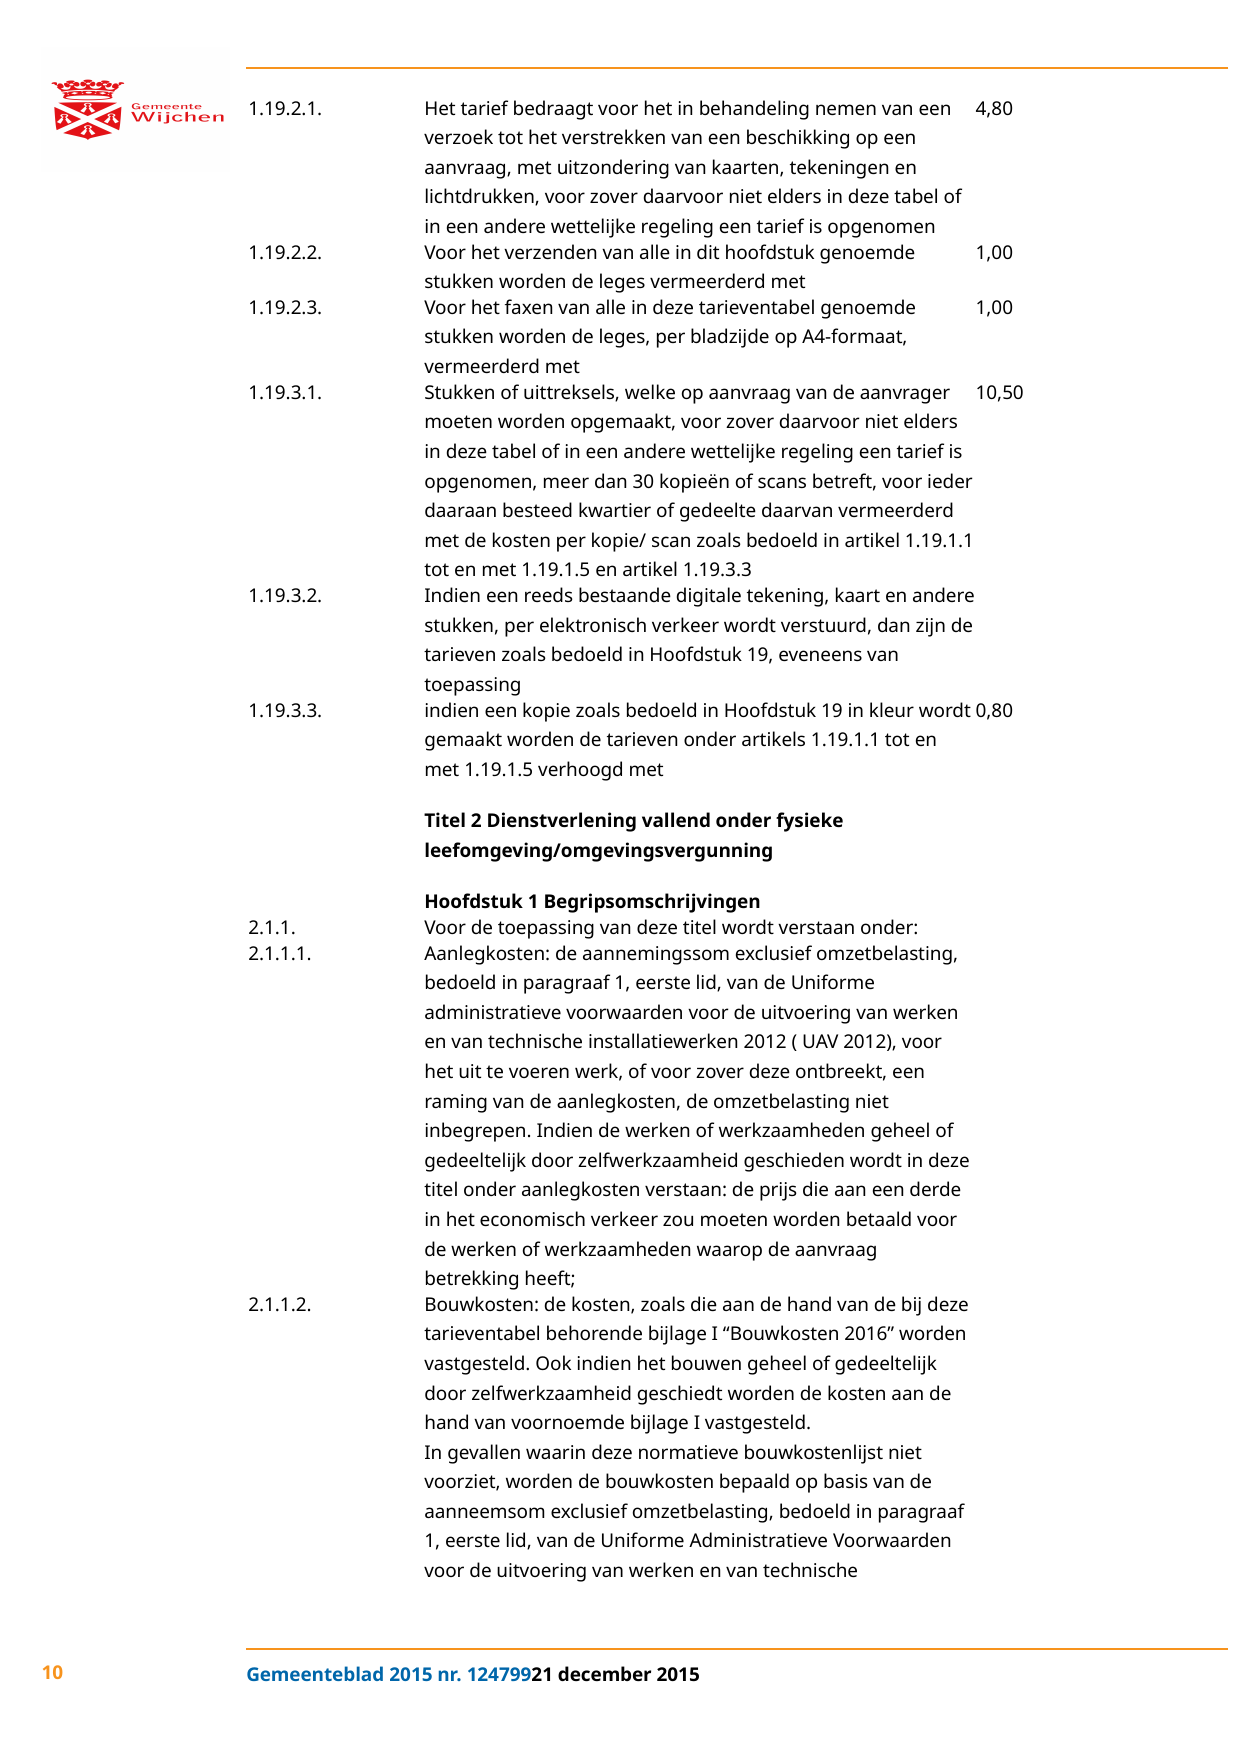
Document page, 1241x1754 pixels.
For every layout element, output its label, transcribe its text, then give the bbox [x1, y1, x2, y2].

table_cell 1.19.3.3. [248, 697, 424, 782]
table_cell 2.1.1.1. [248, 940, 424, 1291]
table_cell 1.19.3.2. [248, 582, 424, 697]
table_cell 1.19.2.3. [248, 294, 424, 379]
table_cell Indien een reeds bestaande digitale tekening, kaart en andere stukken, per elektronisch verkeer wordt verstuurd, dan zijn de tarieven zoals bedoeld in Hoofdstuk 19, eveneens van toepassing [424, 582, 975, 697]
table_cell Voor het verzenden van alle in dit hoofdstuk genoemde stukken worden de leges vermeerderd met [424, 239, 975, 294]
table_cell 1,00 [975, 239, 1152, 294]
table_cell Hoofdstuk 1 Begripsomschrijvingen [424, 889, 975, 914]
table_cell 0,80 [975, 697, 1152, 782]
table_cell 2.1.1. [248, 914, 424, 940]
table_cell 1.19.2.1. [248, 95, 424, 239]
table_cell [975, 582, 1152, 697]
table_cell 4,80 [975, 95, 1152, 239]
table_cell [248, 782, 424, 807]
table_cell Het tarief bedraagt voor het in behandeling nemen van een verzoek tot het verstrekken van een beschikking op een aanvraag, met uitzondering van kaarten, tekeningen en lichtdrukken, voor zover daarvoor niet elders in deze tabel of in een andere wettelijke regeling een tarief is opgenomen [424, 95, 975, 239]
table_cell Bouwkosten: de kosten, zoals die aan de hand van de bij deze tarieventabel behorende bijlage I “Bouwkosten 2016” worden vastgesteld. Ook indien het bouwen geheel of gedeeltelijk door zelfwerkzaamheid geschiedt worden de kosten aan de hand van voornoemde bijlage I vastgesteld. In gevallen waarin deze normatieve bouwkostenlijst niet voorziet, worden de bouwkosten bepaald op basis van de aanneemsom exclusief omzetbelasting, bedoeld in paragraaf 1, eerste lid, van de Uniforme Administratieve Voorwaarden voor de uitvoering van werken en van technische [424, 1291, 975, 1583]
table_cell 1,00 [975, 294, 1152, 379]
table_cell [248, 863, 424, 888]
table_cell [975, 863, 1152, 888]
table_cell [248, 808, 424, 863]
table_cell Voor de toepassing van deze titel wordt verstaan onder: [424, 914, 975, 940]
table_cell [975, 1291, 1152, 1583]
table_cell 2.1.1.2. [248, 1291, 424, 1583]
table_cell 1.19.2.2. [248, 239, 424, 294]
table_cell Voor het faxen van alle in deze tarieventabel genoemde stukken worden de leges, per bladzijde op A4-formaat, vermeerderd met [424, 294, 975, 379]
table_cell [975, 914, 1152, 940]
table_cell [975, 808, 1152, 863]
table_cell [424, 782, 975, 807]
table_cell 10,50 [975, 379, 1152, 582]
table_cell [975, 940, 1152, 1291]
table_cell [975, 782, 1152, 807]
table_cell indien een kopie zoals bedoeld in Hoofdstuk 19 in kleur wordt gemaakt worden de tarieven onder artikels 1.19.1.1 tot en met 1.19.1.5 verhoogd met [424, 697, 975, 782]
table_cell Stukken of uittreksels, welke op aanvraag van de aanvrager moeten worden opgemaakt, voor zover daarvoor niet elders in deze tabel of in een andere wettelijke regeling een tarief is opgenomen, meer dan 30 kopieën of scans betreft, voor ieder daaraan besteed kwartier of gedeelte daarvan vermeerderd met de kosten per kopie/ scan zoals bedoeld in artikel 1.19.1.1 tot en met 1.19.1.5 en artikel 1.19.3.3 [424, 379, 975, 582]
table_cell [424, 863, 975, 888]
table_cell [975, 889, 1152, 914]
table_cell Aanlegkosten: de aannemingssom exclusief omzetbelasting, bedoeld in paragraaf 1, eerste lid, van de Uniforme administratieve voorwaarden voor de uitvoering van werken en van technische installatiewerken 2012 ( UAV 2012), voor het uit te voeren werk, of voor zover deze ontbreekt, een raming van de aanlegkosten, de omzetbelasting niet inbegrepen. Indien de werken of werkzaamheden geheel of gedeeltelijk door zelfwerkzaamheid geschieden wordt in deze titel onder aanlegkosten verstaan: de prijs die aan een derde in het economisch verkeer zou moeten worden betaald voor de werken of werkzaamheden waarop de aanvraag betrekking heeft; [424, 940, 975, 1291]
table_cell [248, 889, 424, 914]
table_cell 1.19.3.1. [248, 379, 424, 582]
picture [41, 47, 231, 172]
table_cell Titel 2 Dienstverlening vallend onder fysieke leefomgeving/omgevingsvergunning [424, 808, 975, 863]
